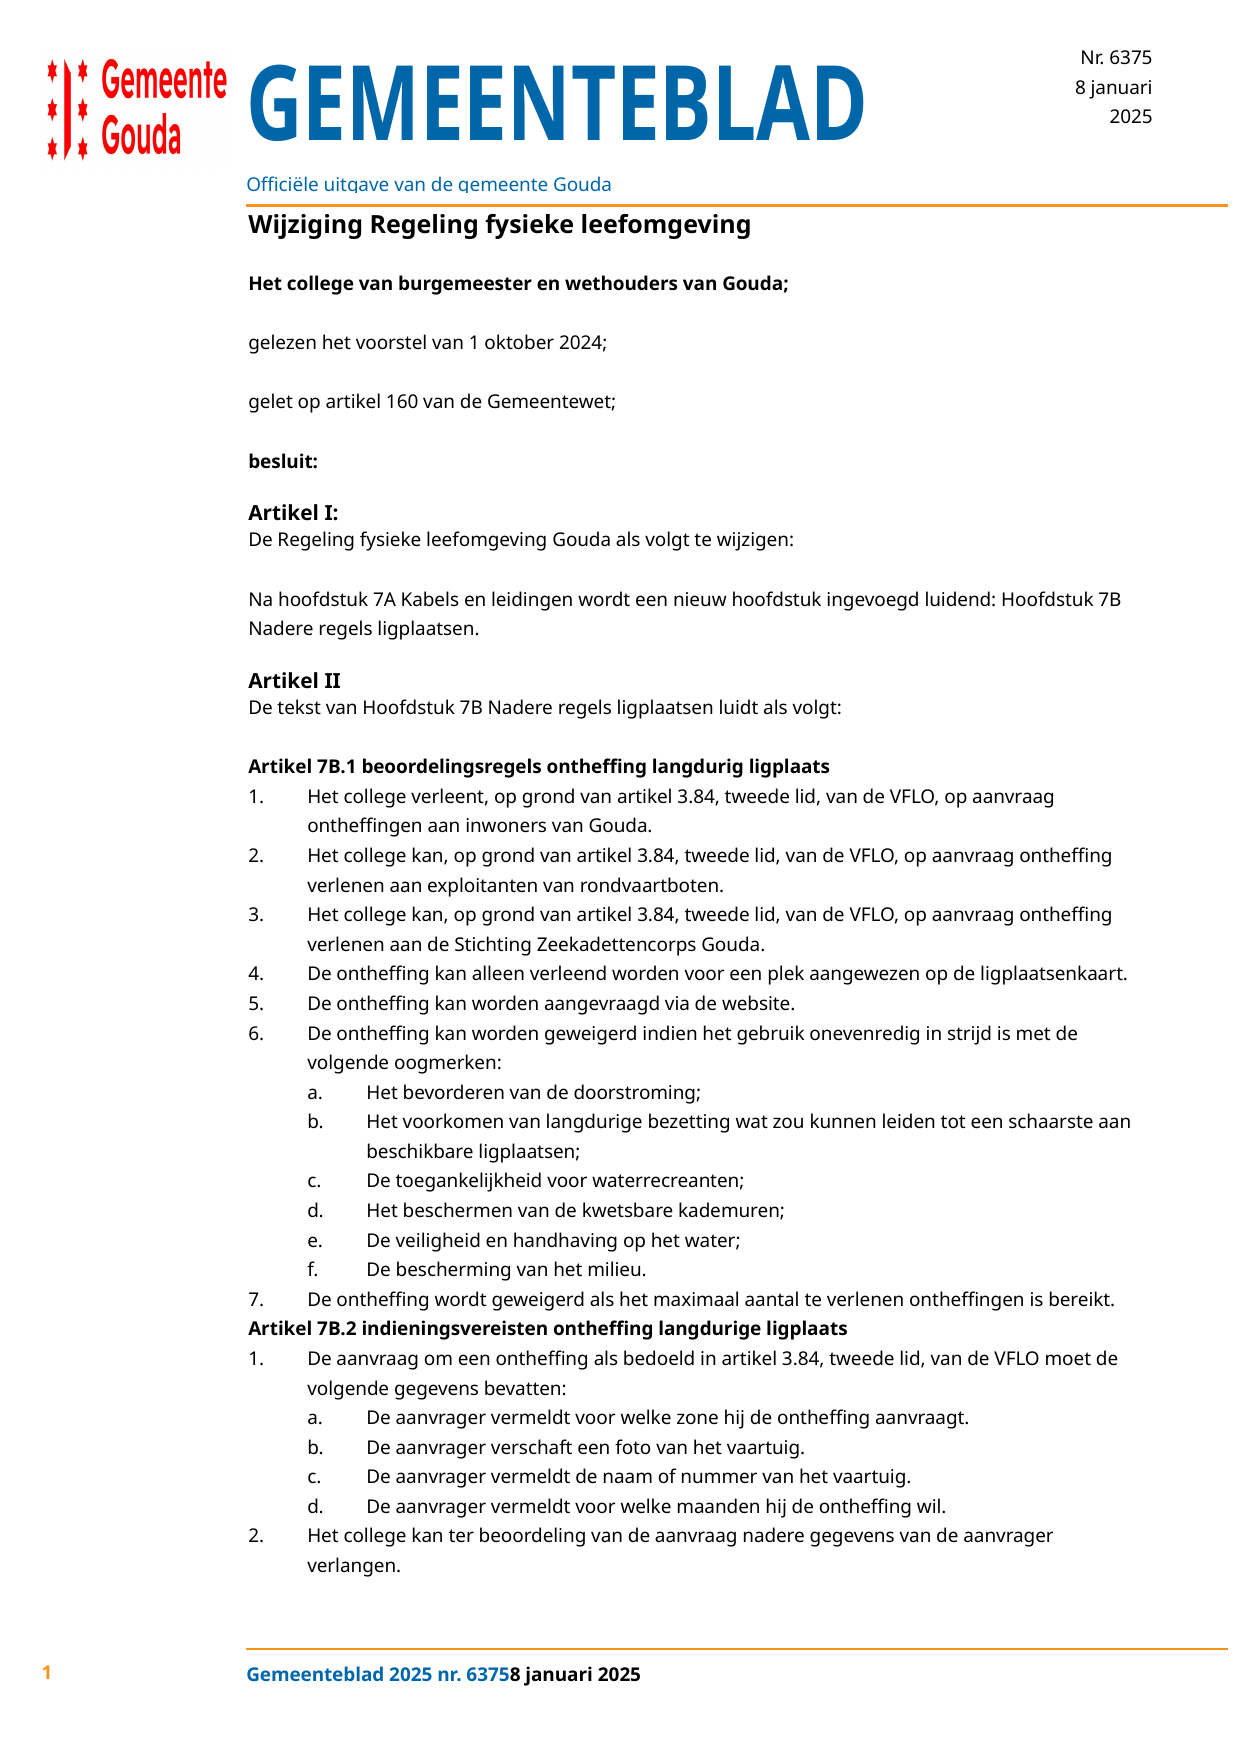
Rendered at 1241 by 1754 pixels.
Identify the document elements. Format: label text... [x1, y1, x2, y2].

list Het college kan ter beoordeling van de aanvraag nadere gegevens van de aanvrager verlangen. [248, 1523, 1152, 1578]
picture [41, 47, 231, 172]
text gelezen het voorstel van 1 oktober 2024; [248, 329, 1152, 355]
list De ontheffing kan alleen verleend worden voor een plek aangewezen op de ligplaatsenkaart. [248, 961, 1152, 986]
text Na hoofdstuk 7A Kabels en leidingen wordt een nieuw hoofdstuk ingevoegd luidend: Hoofdstuk 7B Nadere regels ligplaatsen. [248, 586, 1152, 641]
list De aanvraag om een ontheffing als bedoeld in artikel 3.84, tweede lid, van de VFLO moet de volgende gegevens bevatten: [248, 1345, 1152, 1400]
list De aanvrager vermeldt voor welke zone hij de ontheffing aanvraagt. [307, 1404, 1152, 1430]
list De veiligheid en handhaving op het water; [307, 1227, 1152, 1252]
list Het college kan, op grond van artikel 3.84, tweede lid, van de VFLO, op aanvraag ontheffing verlenen aan exploitanten van rondvaartboten. [248, 842, 1152, 897]
list De ontheffing wordt geweigerd als het maximaal aantal te verlenen ontheffingen is bereikt. [248, 1286, 1152, 1312]
text Wijziging Regeling fysieke leefomgeving [248, 207, 1152, 241]
text gelet op artikel 160 van de Gemeentewet; [248, 389, 1152, 414]
list Het college verleent, op grond van artikel 3.84, tweede lid, van de VFLO, op aanvraag ontheffingen aan inwoners van Gouda. [248, 783, 1152, 838]
list De aanvrager verschaft een foto van het vaartuig. [307, 1434, 1152, 1459]
text Het college van burgemeester en wethouders van Gouda; [248, 270, 1152, 296]
list Het voorkomen van langdurige bezetting wat zou kunnen leiden tot een schaarste aan beschikbare ligplaatsen; [307, 1108, 1152, 1164]
text Artikel 7B.2 indieningsvereisten ontheffing langdurige ligplaats [248, 1316, 1152, 1341]
text besluit: [248, 448, 1152, 473]
list De toegankelijkheid voor waterrecreanten; [307, 1168, 1152, 1193]
text Artikel I: [248, 498, 1152, 527]
text Artikel II [248, 666, 1152, 694]
list Het bevorderen van de doorstroming; [307, 1079, 1152, 1104]
list De aanvrager vermeldt de naam of nummer van het vaartuig. [307, 1463, 1152, 1489]
text De Regeling fysieke leefomgeving Gouda als volgt te wijzigen: [248, 527, 1152, 552]
text De tekst van Hoofdstuk 7B Nadere regels ligplaatsen luidt als volgt: [248, 694, 1152, 720]
list Het beschermen van de kwetsbare kademuren; [307, 1197, 1152, 1223]
text Artikel 7B.1 beoordelingsregels ontheffing langdurig ligplaats [248, 753, 1152, 779]
list Het college kan, op grond van artikel 3.84, tweede lid, van de VFLO, op aanvraag ontheffing verlenen aan de Stichting Zeekadettencorps Gouda. [248, 901, 1152, 957]
list De ontheffing kan worden aangevraagd via de website. [248, 990, 1152, 1016]
list De ontheffing kan worden geweigerd indien het gebruik onevenredig in strijd is met de volgende oogmerken: [248, 1020, 1152, 1075]
list De bescherming van het milieu. [307, 1256, 1152, 1282]
list De aanvrager vermeldt voor welke maanden hij de ontheffing wil. [307, 1493, 1152, 1519]
